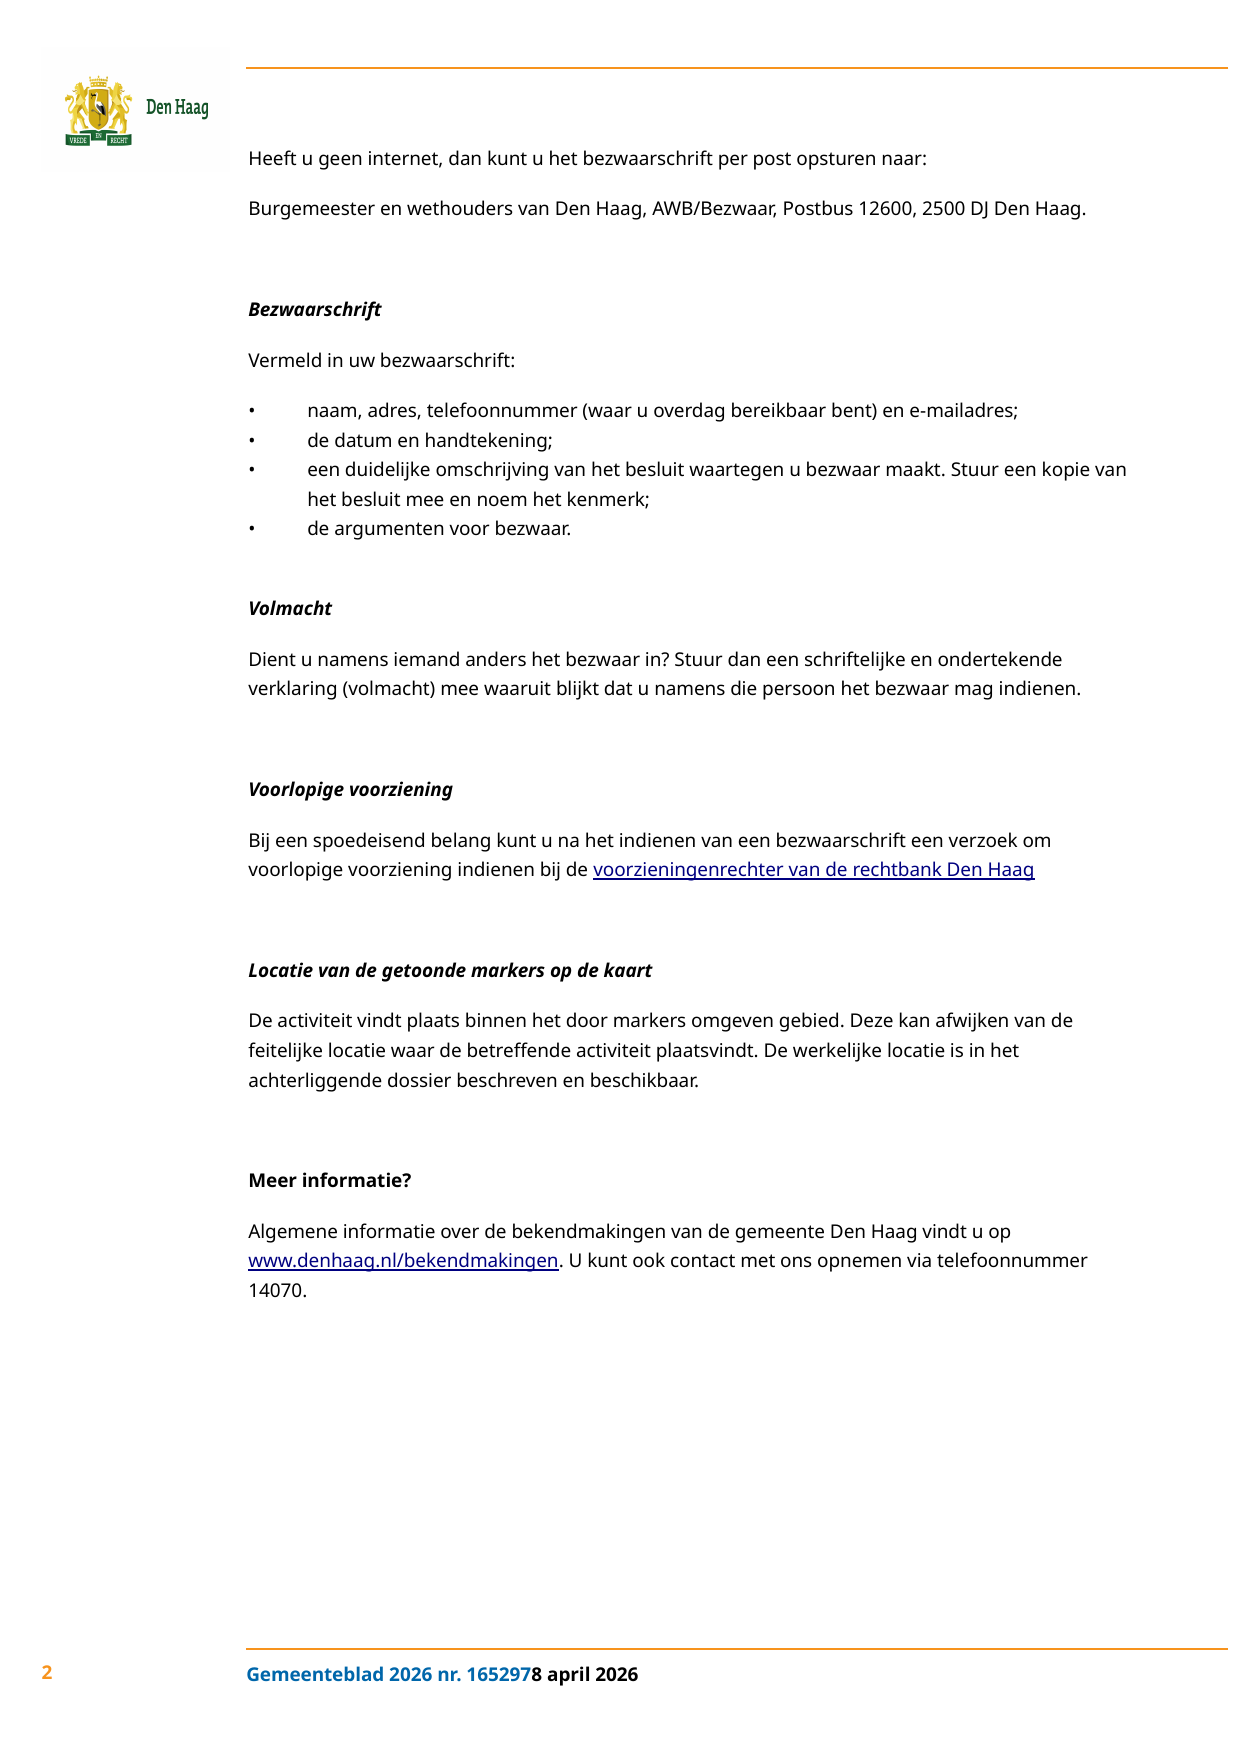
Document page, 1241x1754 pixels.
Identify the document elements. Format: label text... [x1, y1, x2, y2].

text De activiteit vindt plaats binnen het door markers omgeven gebied. Deze kan afwijken van de feitelijke locatie waar de betreffende activiteit plaatsvindt. De werkelijke locatie is in het achterliggende dossier beschreven en beschikbaar. [248, 1008, 1152, 1093]
list naam, adres, telefoonnummer (waar u overdag bereikbaar bent) en e-mailadres; [248, 397, 1152, 423]
text Algemene informatie over de bekendmakingen van de gemeente Den Haag vindt u op www.denhaag.nl/bekendmakingen. U kunt ook contact met ons opnemen via telefoonnummer 14070. [248, 1218, 1152, 1303]
text Voorlopige voorziening [248, 776, 1152, 802]
text Vermeld in uw bezwaarschrift: [248, 347, 1152, 373]
text Bij een spoedeisend belang kunt u na het indienen van een bezwaarschrift een verzoek om voorlopige voorziening indienen bij de voorzieningenrechter van de rechtbank Den Haag [248, 827, 1152, 882]
picture [41, 47, 231, 172]
list de argumenten voor bezwaar. [248, 516, 1152, 541]
text Volmacht [248, 596, 1152, 621]
text Bezwaarschrift [248, 296, 1152, 322]
text Meer informatie? [248, 1168, 1152, 1193]
text Heeft u geen internet, dan kunt u het bezwaarschrift per post opsturen naar: [248, 145, 1152, 171]
list de datum en handtekening; [248, 427, 1152, 453]
text Dient u namens iemand anders het bezwaar in? Stuur dan een schriftelijke en ondertekende verklaring (volmacht) mee waaruit blijkt dat u namens die persoon het bezwaar mag indienen. [248, 646, 1152, 701]
text Burgemeester en wethouders van Den Haag, AWB/Bezwaar, Postbus 12600, 2500 DJ Den Haag. [248, 196, 1152, 221]
text Locatie van de getoonde markers op de kaart [248, 957, 1152, 983]
list een duidelijke omschrijving van het besluit waartegen u bezwaar maakt. Stuur een kopie van het besluit mee en noem het kenmerk; [248, 456, 1152, 512]
